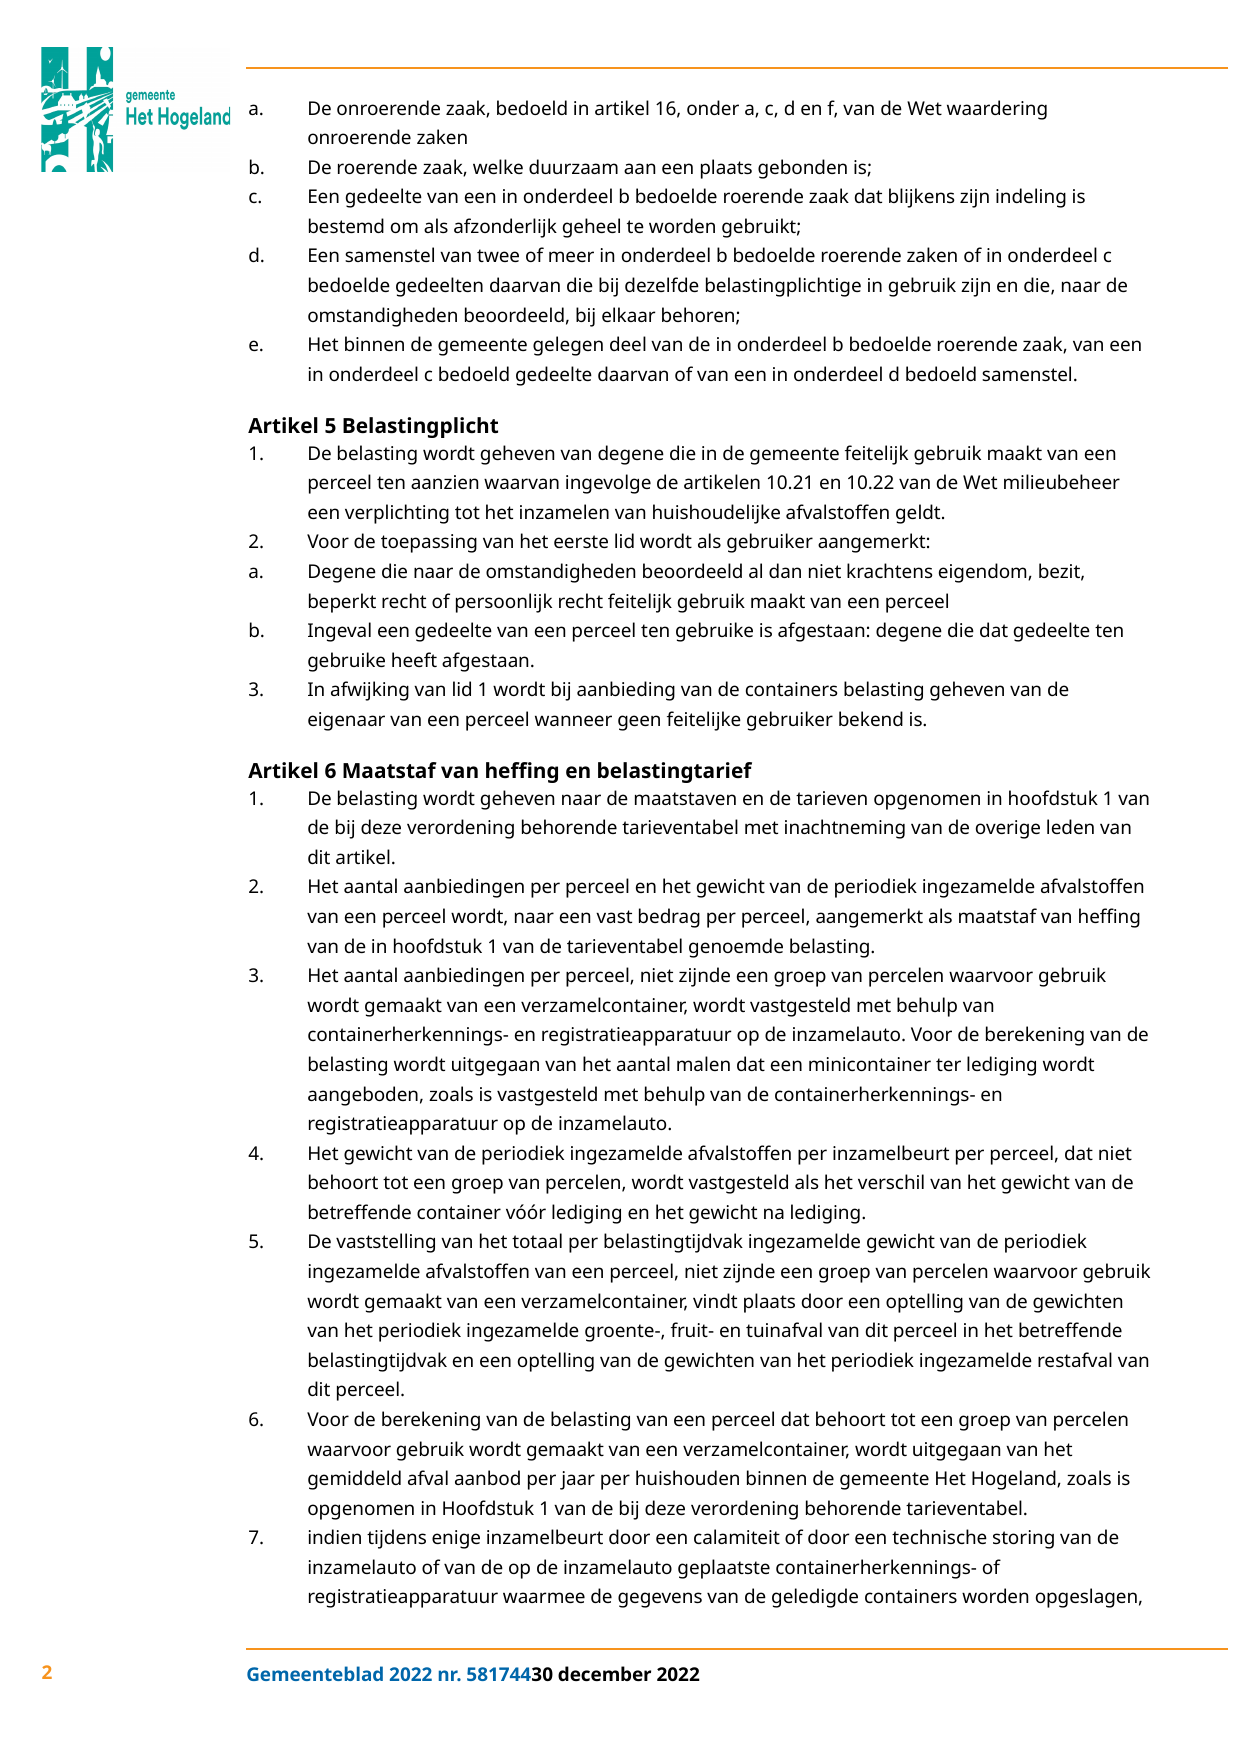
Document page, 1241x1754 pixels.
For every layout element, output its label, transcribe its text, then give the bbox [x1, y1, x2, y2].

list Het aantal aanbiedingen per perceel, niet zijnde een groep van percelen waarvoor gebruik wordt gemaakt van een verzamelcontainer, wordt vastgesteld met behulp van containerherkennings- en registratieapparatuur op de inzamelauto. Voor de berekening van de belasting wordt uitgegaan van het aantal malen dat een minicontainer ter lediging wordt aangeboden, zoals is vastgesteld met behulp van de containerherkennings- en registratieapparatuur op de inzamelauto. [248, 962, 1152, 1136]
list Degene die naar de omstandigheden beoordeeld al dan niet krachtens eigendom, bezit, beperkt recht of persoonlijk recht feitelijk gebruik maakt van een perceel [248, 558, 1152, 613]
list Het gewicht van de periodiek ingezamelde afvalstoffen per inzamelbeurt per perceel, dat niet behoort tot een groep van percelen, wordt vastgesteld als het verschil van het gewicht van de betreffende container vóór lediging en het gewicht na lediging. [248, 1140, 1152, 1225]
picture [41, 47, 231, 172]
text Artikel 5 Belastingplicht [248, 411, 1152, 440]
list indien tijdens enige inzamelbeurt door een calamiteit of door een technische storing van de inzamelauto of van de op de inzamelauto geplaatste containerherkennings- of registratieapparatuur waarmee de gegevens van de geledigde containers worden opgeslagen, [248, 1524, 1152, 1609]
text Artikel 6 Maatstaf van heffing en belastingtarief [248, 757, 1152, 785]
list Voor de berekening van de belasting van een perceel dat behoort tot een groep van percelen waarvoor gebruik wordt gemaakt van een verzamelcontainer, wordt uitgegaan van het gemiddeld afval aanbod per jaar per huishouden binnen de gemeente Het Hogeland, zoals is opgenomen in Hoofdstuk 1 van de bij deze verordening behorende tarieventabel. [248, 1406, 1152, 1521]
list De onroerende zaak, bedoeld in artikel 16, onder a, c, d en f, van de Wet waardering onroerende zaken [248, 95, 1152, 150]
list Voor de toepassing van het eerste lid wordt als gebruiker aangemerkt: [248, 529, 1152, 554]
list Een samenstel van twee of meer in onderdeel b bedoelde roerende zaken of in onderdeel c bedoelde gedeelten daarvan die bij dezelfde belastingplichtige in gebruik zijn en die, naar de omstandigheden beoordeeld, bij elkaar behoren; [248, 243, 1152, 328]
list In afwijking van lid 1 wordt bij aanbieding van de containers belasting geheven van de eigenaar van een perceel wanneer geen feitelijke gebruiker bekend is. [248, 677, 1152, 732]
list Een gedeelte van een in onderdeel b bedoelde roerende zaak dat blijkens zijn indeling is bestemd om als afzonderlijk geheel te worden gebruikt; [248, 183, 1152, 239]
list De belasting wordt geheven naar de maatstaven en de tarieven opgenomen in hoofdstuk 1 van de bij deze verordening behorende tarieventabel met inachtneming van de overige leden van dit artikel. [248, 785, 1152, 870]
list De roerende zaak, welke duurzaam aan een plaats gebonden is; [248, 154, 1152, 180]
list Ingeval een gedeelte van een perceel ten gebruike is afgestaan: degene die dat gedeelte ten gebruike heeft afgestaan. [248, 617, 1152, 673]
list De vaststelling van het totaal per belastingtijdvak ingezamelde gewicht van de periodiek ingezamelde afvalstoffen van een perceel, niet zijnde een groep van percelen waarvoor gebruik wordt gemaakt van een verzamelcontainer, vindt plaats door een optelling van de gewichten van het periodiek ingezamelde groente-, fruit- en tuinafval van dit perceel in het betreffende belastingtijdvak en een optelling van de gewichten van het periodiek ingezamelde restafval van dit perceel. [248, 1229, 1152, 1402]
list Het binnen de gemeente gelegen deel van de in onderdeel b bedoelde roerende zaak, van een in onderdeel c bedoeld gedeelte daarvan of van een in onderdeel d bedoeld samenstel. [248, 331, 1152, 387]
list Het aantal aanbiedingen per perceel en het gewicht van de periodiek ingezamelde afvalstoffen van een perceel wordt, naar een vast bedrag per perceel, aangemerkt als maatstaf van heffing van de in hoofdstuk 1 van de tarieventabel genoemde belasting. [248, 874, 1152, 959]
list De belasting wordt geheven van degene die in de gemeente feitelijk gebruik maakt van een perceel ten aanzien waarvan ingevolge de artikelen 10.21 en 10.22 van de Wet milieubeheer een verplichting tot het inzamelen van huishoudelijke afvalstoffen geldt. [248, 440, 1152, 525]
